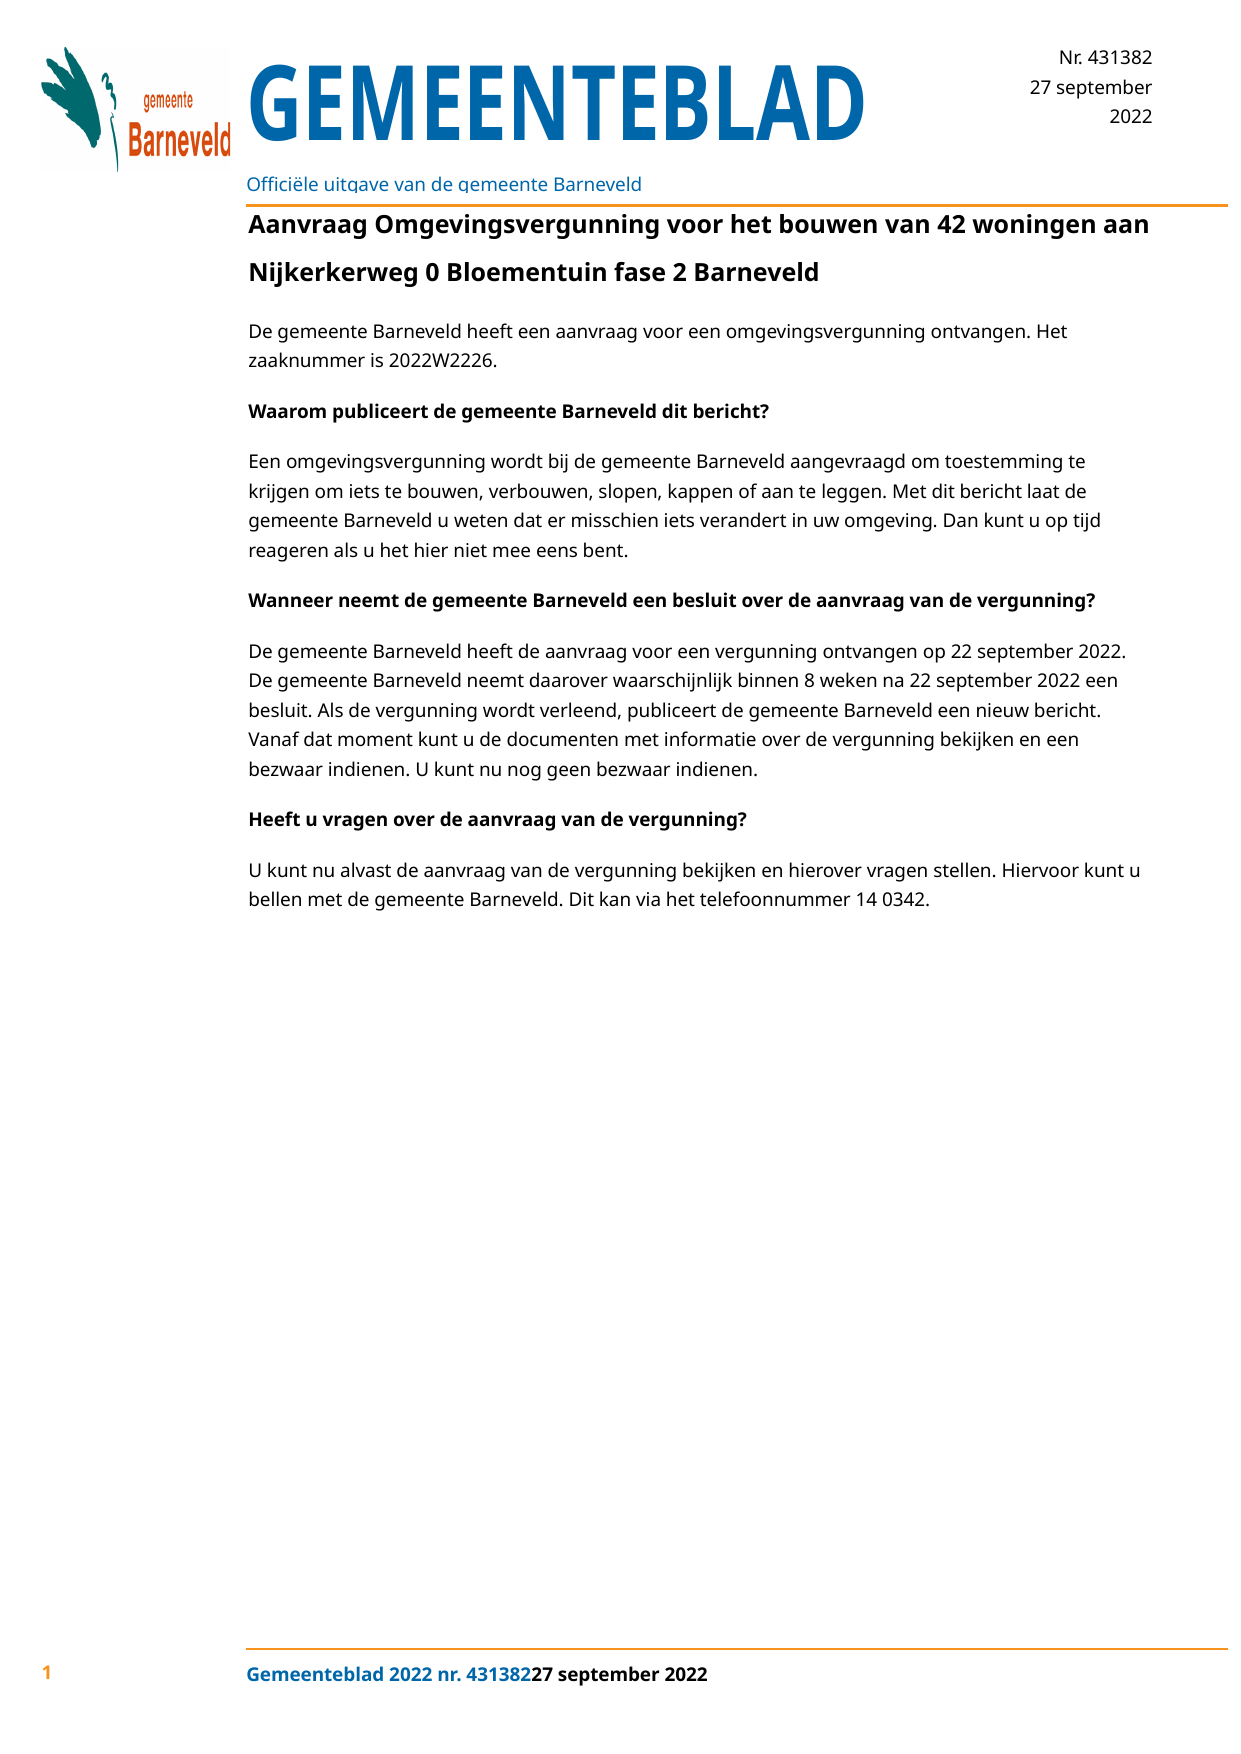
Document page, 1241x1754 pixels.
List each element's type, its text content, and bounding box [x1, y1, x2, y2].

picture [41, 47, 231, 172]
text Aanvraag Omgevingsvergunning voor het bouwen van 42 woningen aan Nijkerkerweg 0 Bloementuin fase 2 Barneveld [248, 207, 1152, 288]
text De gemeente Barneveld heeft de aanvraag voor een vergunning ontvangen op 22 september 2022. De gemeente Barneveld neemt daarover waarschijnlijk binnen 8 weken na 22 september 2022 een besluit. Als de vergunning wordt verleend, publiceert de gemeente Barneveld een nieuw bericht. Vanaf dat moment kunt u de documenten met informatie over de vergunning bekijken en een bezwaar indienen. U kunt nu nog geen bezwaar indienen. [248, 638, 1152, 782]
text Wanneer neemt de gemeente Barneveld een besluit over de aanvraag van de vergunning? [248, 587, 1152, 613]
text Een omgevingsvergunning wordt bij de gemeente Barneveld aangevraagd om toestemming te krijgen om iets te bouwen, verbouwen, slopen, kappen of aan te leggen. Met dit bericht laat de gemeente Barneveld u weten dat er misschien iets verandert in uw omgeving. Dan kunt u op tijd reageren als u het hier niet mee eens bent. [248, 448, 1152, 563]
text Waarom publiceert de gemeente Barneveld dit bericht? [248, 398, 1152, 424]
text Heeft u vragen over de aanvraag van de vergunning? [248, 807, 1152, 832]
text U kunt nu alvast de aanvraag van de vergunning bekijken en hierover vragen stellen. Hiervoor kunt u bellen met de gemeente Barneveld. Dit kan via het telefoonnummer 14 0342. [248, 857, 1152, 912]
text De gemeente Barneveld heeft een aanvraag voor een omgevingsvergunning ontvangen. Het zaaknummer is 2022W2226. [248, 318, 1152, 373]
